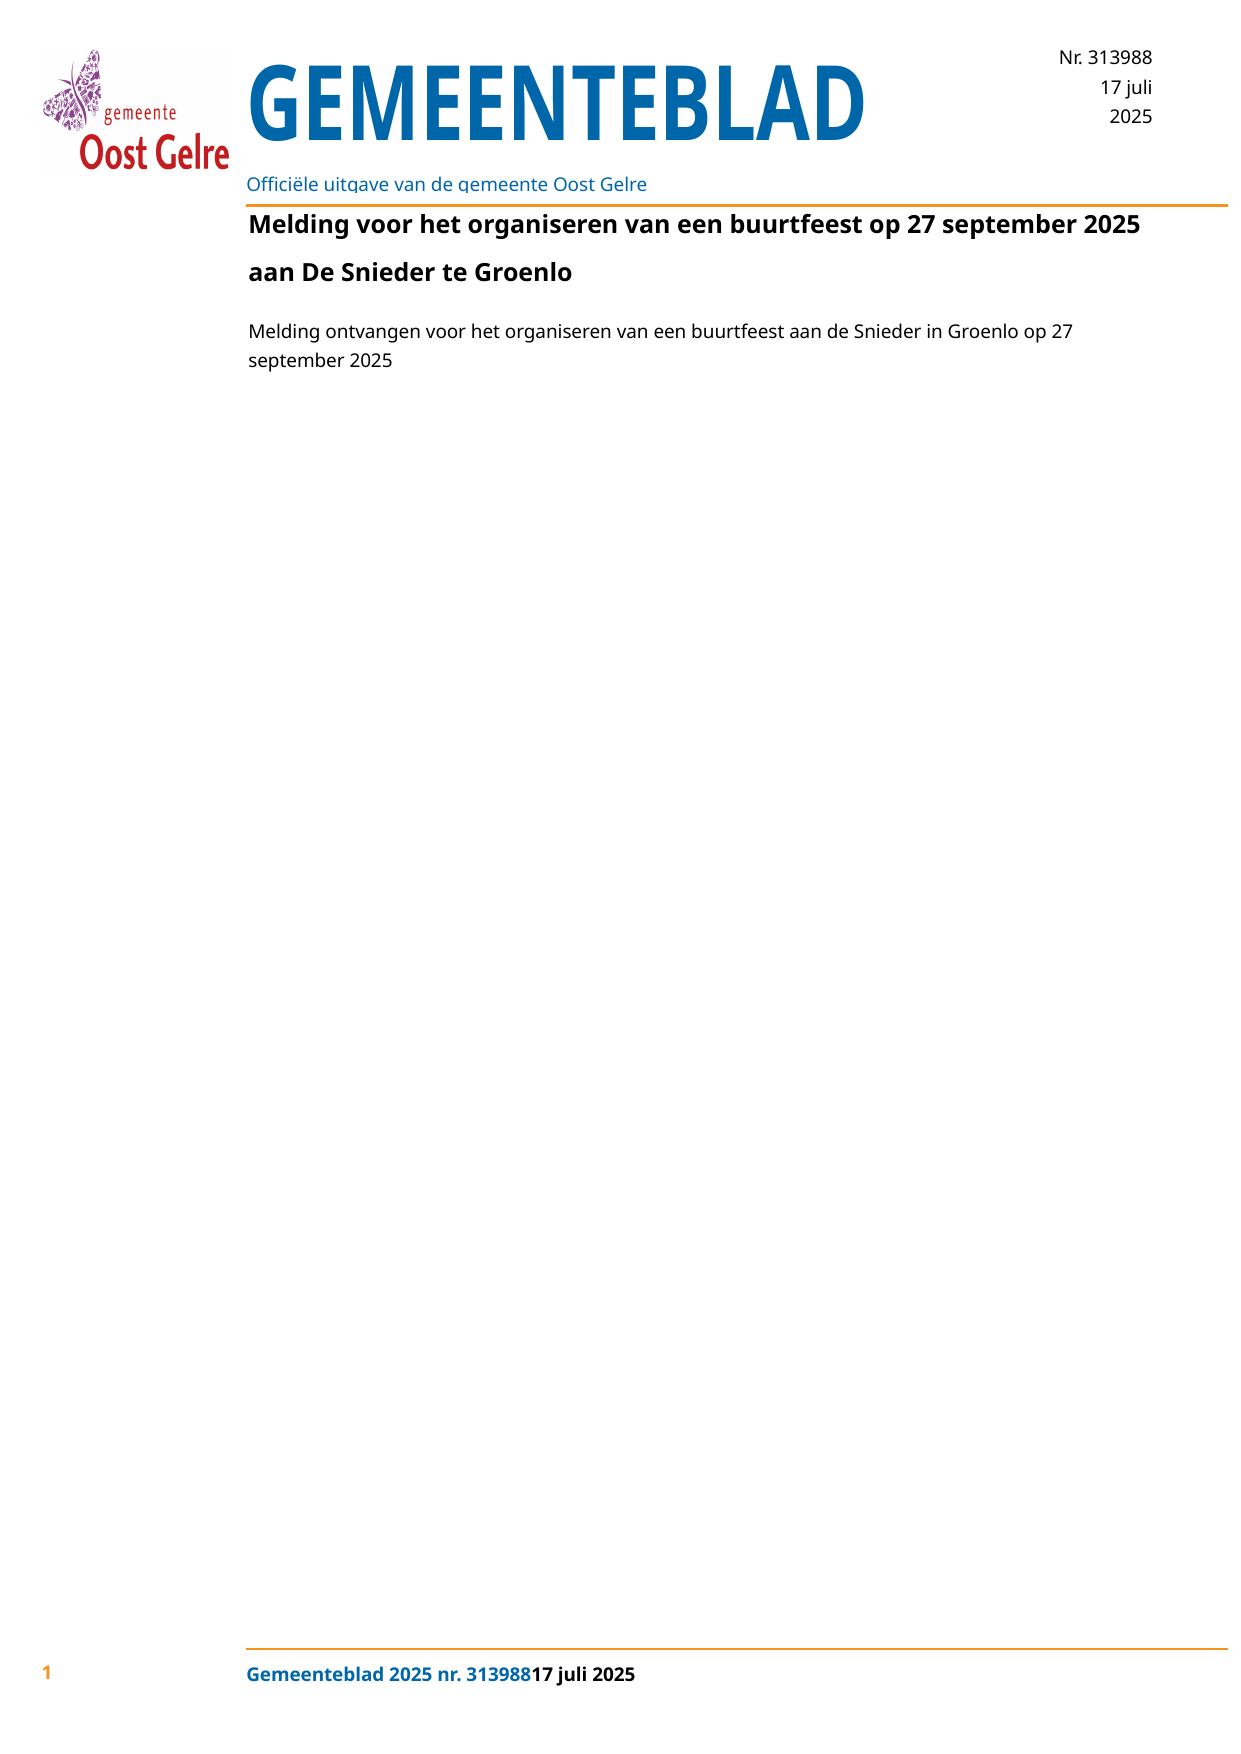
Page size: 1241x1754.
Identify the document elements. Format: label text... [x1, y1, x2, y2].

text Melding voor het organiseren van een buurtfeest op 27 september 2025 aan De Snieder te Groenlo [248, 207, 1152, 288]
text Melding ontvangen voor het organiseren van een buurtfeest aan de Snieder in Groenlo op 27 september 2025 [248, 318, 1152, 373]
picture [41, 47, 231, 172]
